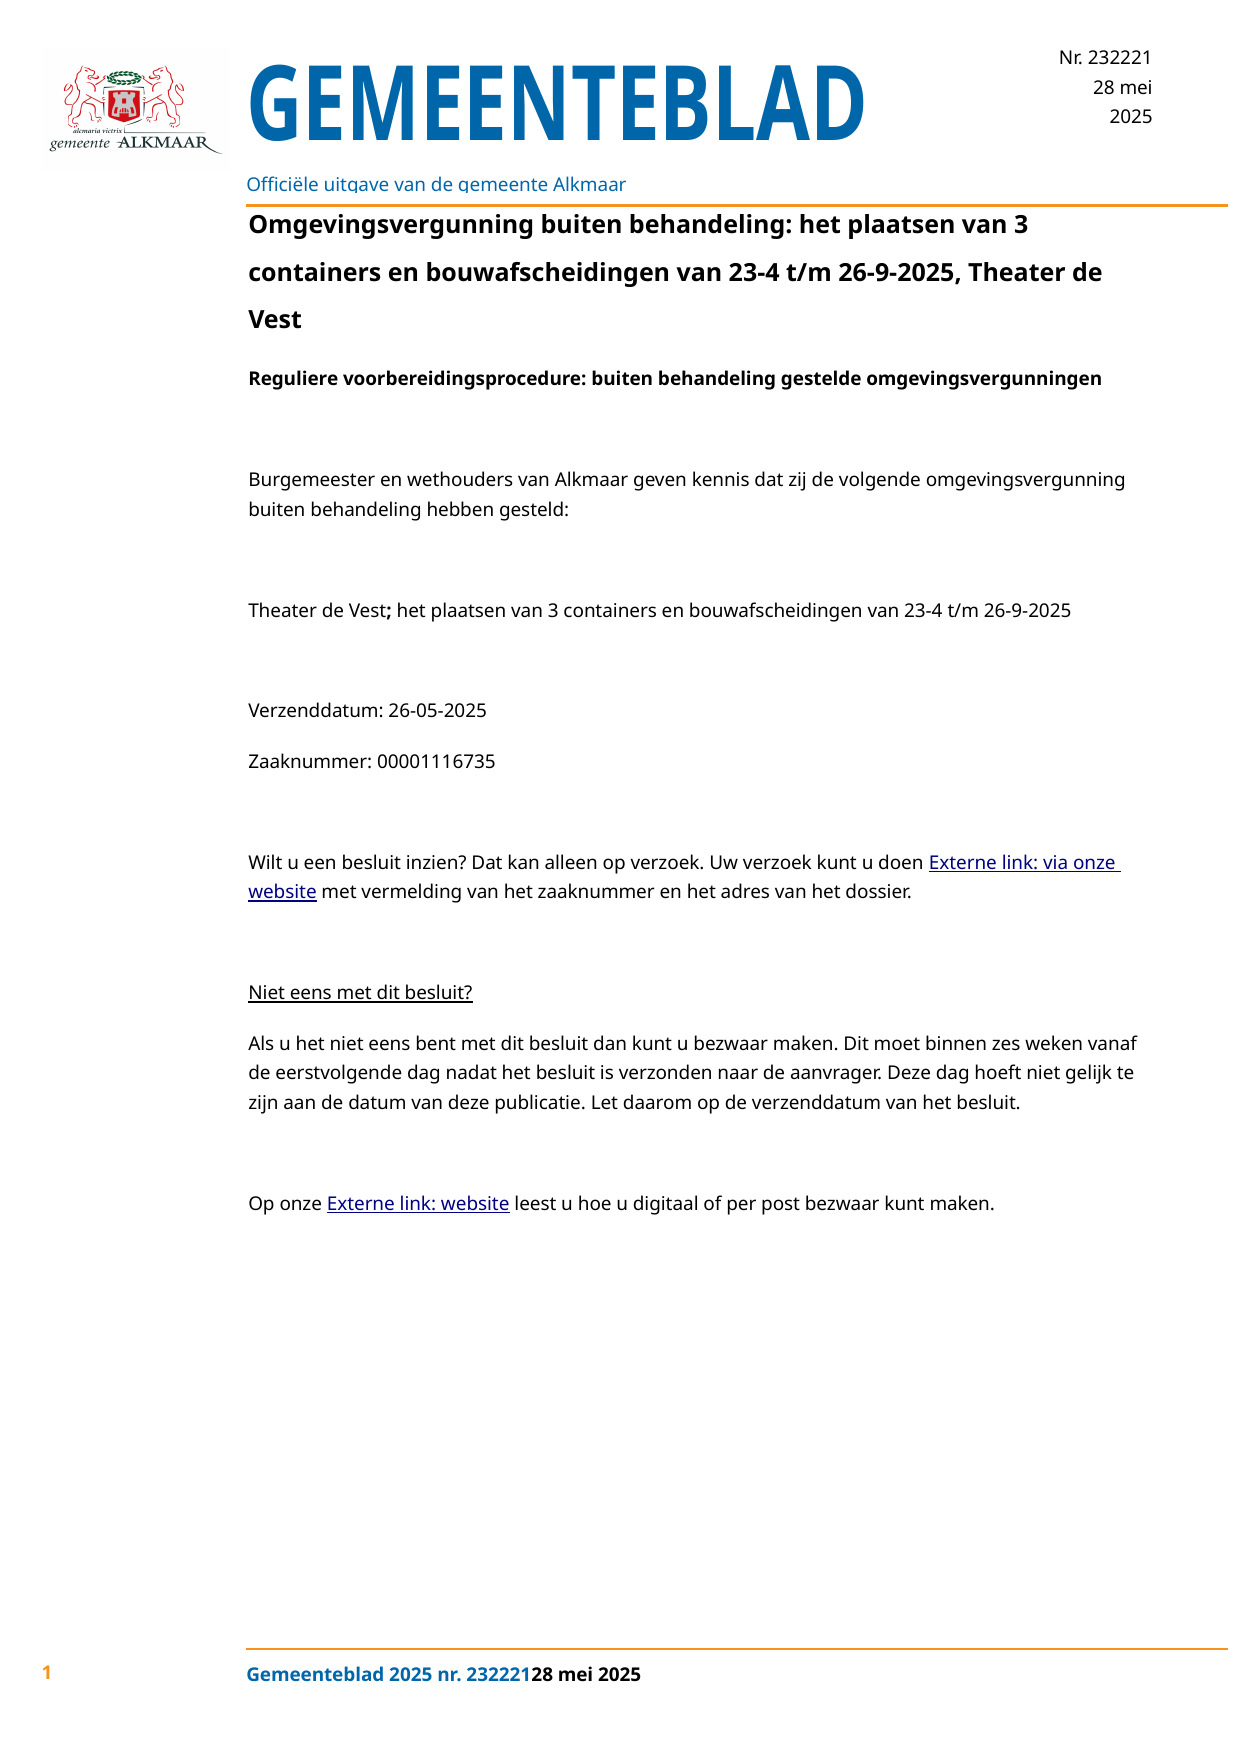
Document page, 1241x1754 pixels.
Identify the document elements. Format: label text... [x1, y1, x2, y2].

text Omgevingsvergunning buiten behandeling: het plaatsen van 3 containers en bouwafscheidingen van 23-4 t/m 26-9-2025, Theater de Vest [248, 207, 1152, 336]
text Reguliere voorbereidingsprocedure: buiten behandeling gestelde omgevingsvergunningen [248, 366, 1152, 391]
picture [41, 47, 231, 172]
text Burgemeester en wethouders van Alkmaar geven kennis dat zij de volgende omgevingsvergunning buiten behandeling hebben gesteld: [248, 466, 1152, 522]
text Niet eens met dit besluit? [248, 979, 1152, 1005]
text Zaaknummer: 00001116735 [248, 748, 1152, 774]
text Theater de Vest; het plaatsen van 3 containers en bouwafscheidingen van 23-4 t/m 26-9-2025 [248, 597, 1152, 622]
text Op onze Externe link: website leest u hoe u digitaal of per post bezwaar kunt maken. [248, 1190, 1152, 1215]
text Als u het niet eens bent met dit besluit dan kunt u bezwaar maken. Dit moet binnen zes weken vanaf de eerstvolgende dag nadat het besluit is verzonden naar de aanvrager. Deze dag hoeft niet gelijk te zijn aan de datum van deze publicatie. Let daarom op de verzenddatum van het besluit. [248, 1030, 1152, 1114]
text Wilt u een besluit inzien? Dat kan alleen op verzoek. Uw verzoek kunt u doen Externe link: via onze website met vermelding van het zaaknummer en het adres van het dossier. [248, 849, 1152, 904]
text Verzenddatum: 26-05-2025 [248, 698, 1152, 723]
